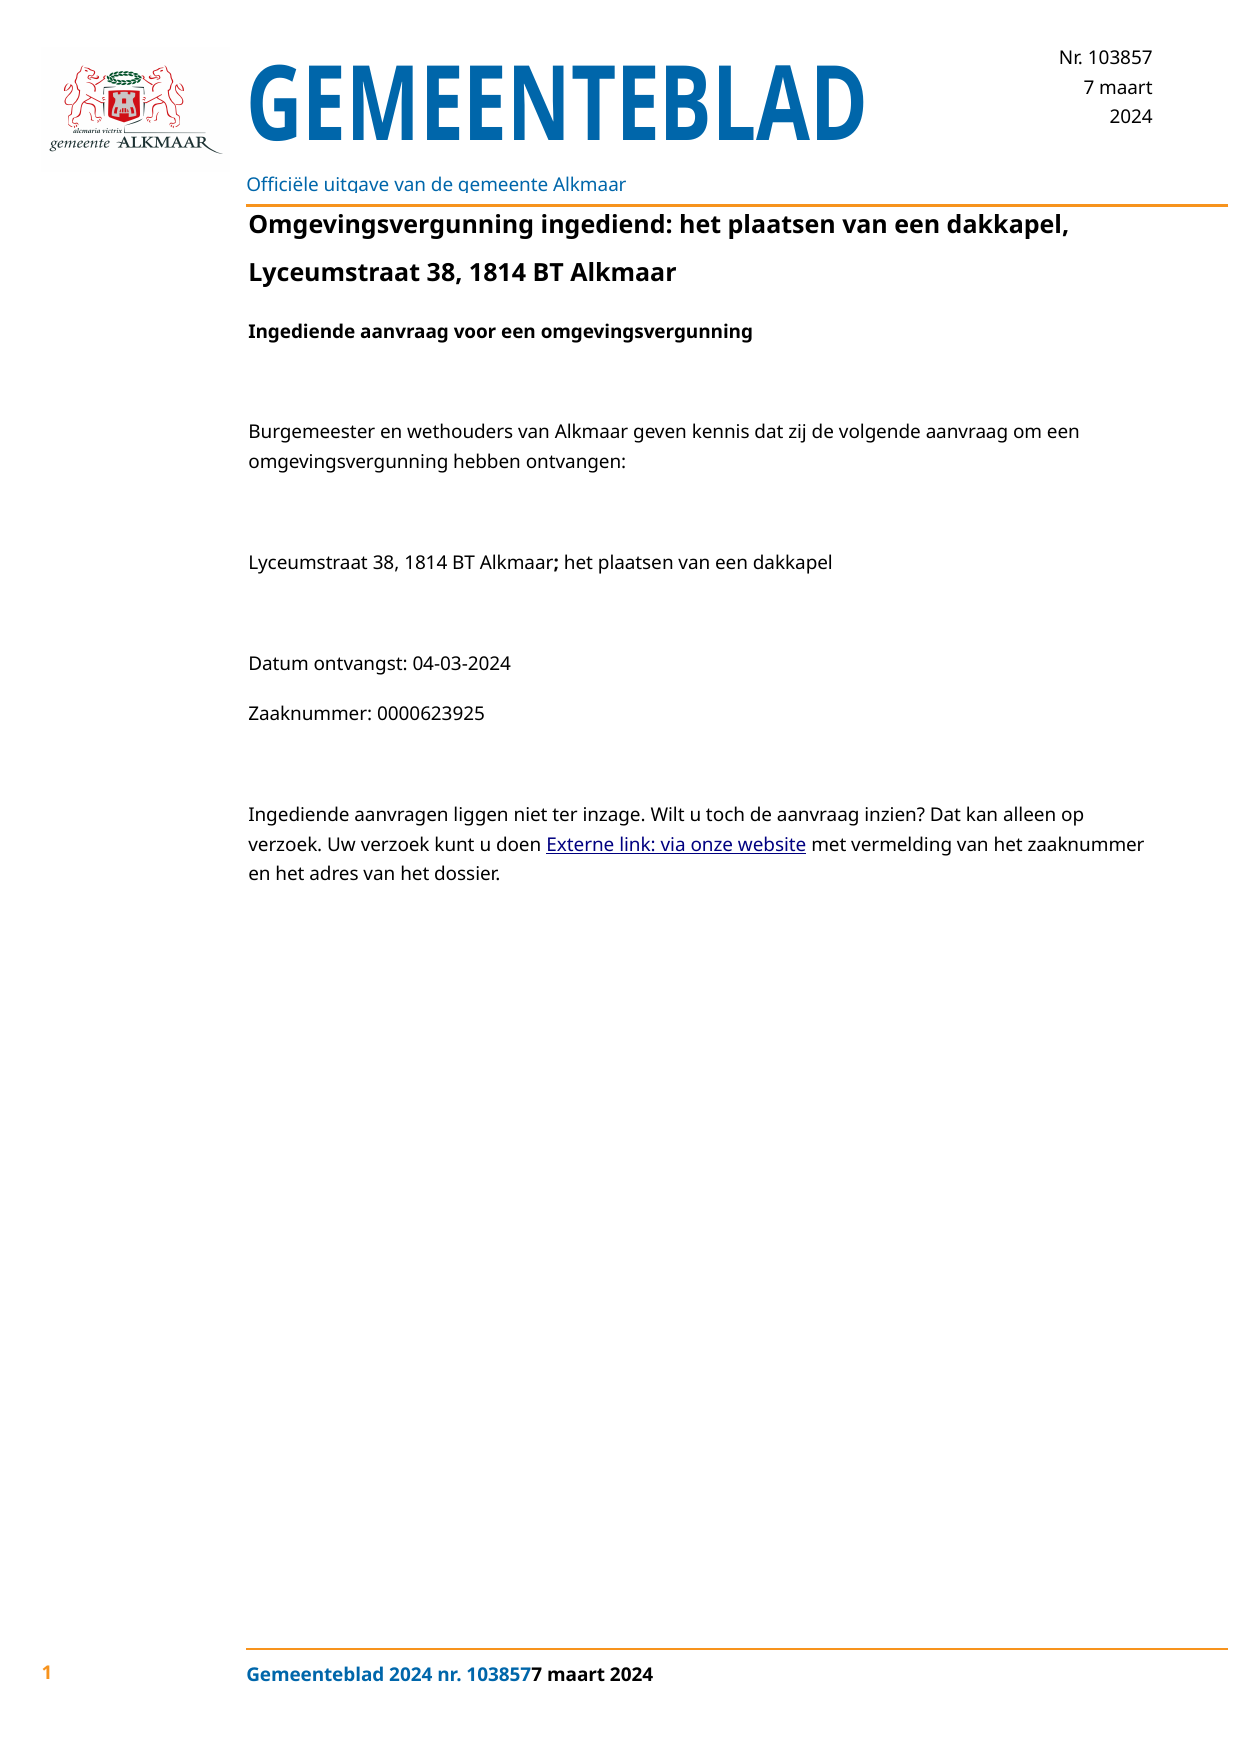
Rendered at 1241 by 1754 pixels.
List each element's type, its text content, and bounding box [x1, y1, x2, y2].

text Zaaknummer: 0000623925 [248, 700, 1152, 726]
text Lyceumstraat 38, 1814 BT Alkmaar; het plaatsen van een dakkapel [248, 549, 1152, 575]
text Datum ontvangst: 04-03-2024 [248, 650, 1152, 676]
text Ingediende aanvragen liggen niet ter inzage. Wilt u toch de aanvraag inzien? Dat kan alleen op verzoek. Uw verzoek kunt u doen Externe link: via onze website met vermelding van het zaaknummer en het adres van het dossier. [248, 801, 1152, 886]
text Ingediende aanvraag voor een omgevingsvergunning [248, 318, 1152, 344]
text Burgemeester en wethouders van Alkmaar geven kennis dat zij de volgende aanvraag om een omgevingsvergunning hebben ontvangen: [248, 419, 1152, 474]
picture [41, 47, 231, 172]
text Omgevingsvergunning ingediend: het plaatsen van een dakkapel, Lyceumstraat 38, 1814 BT Alkmaar [248, 207, 1152, 288]
